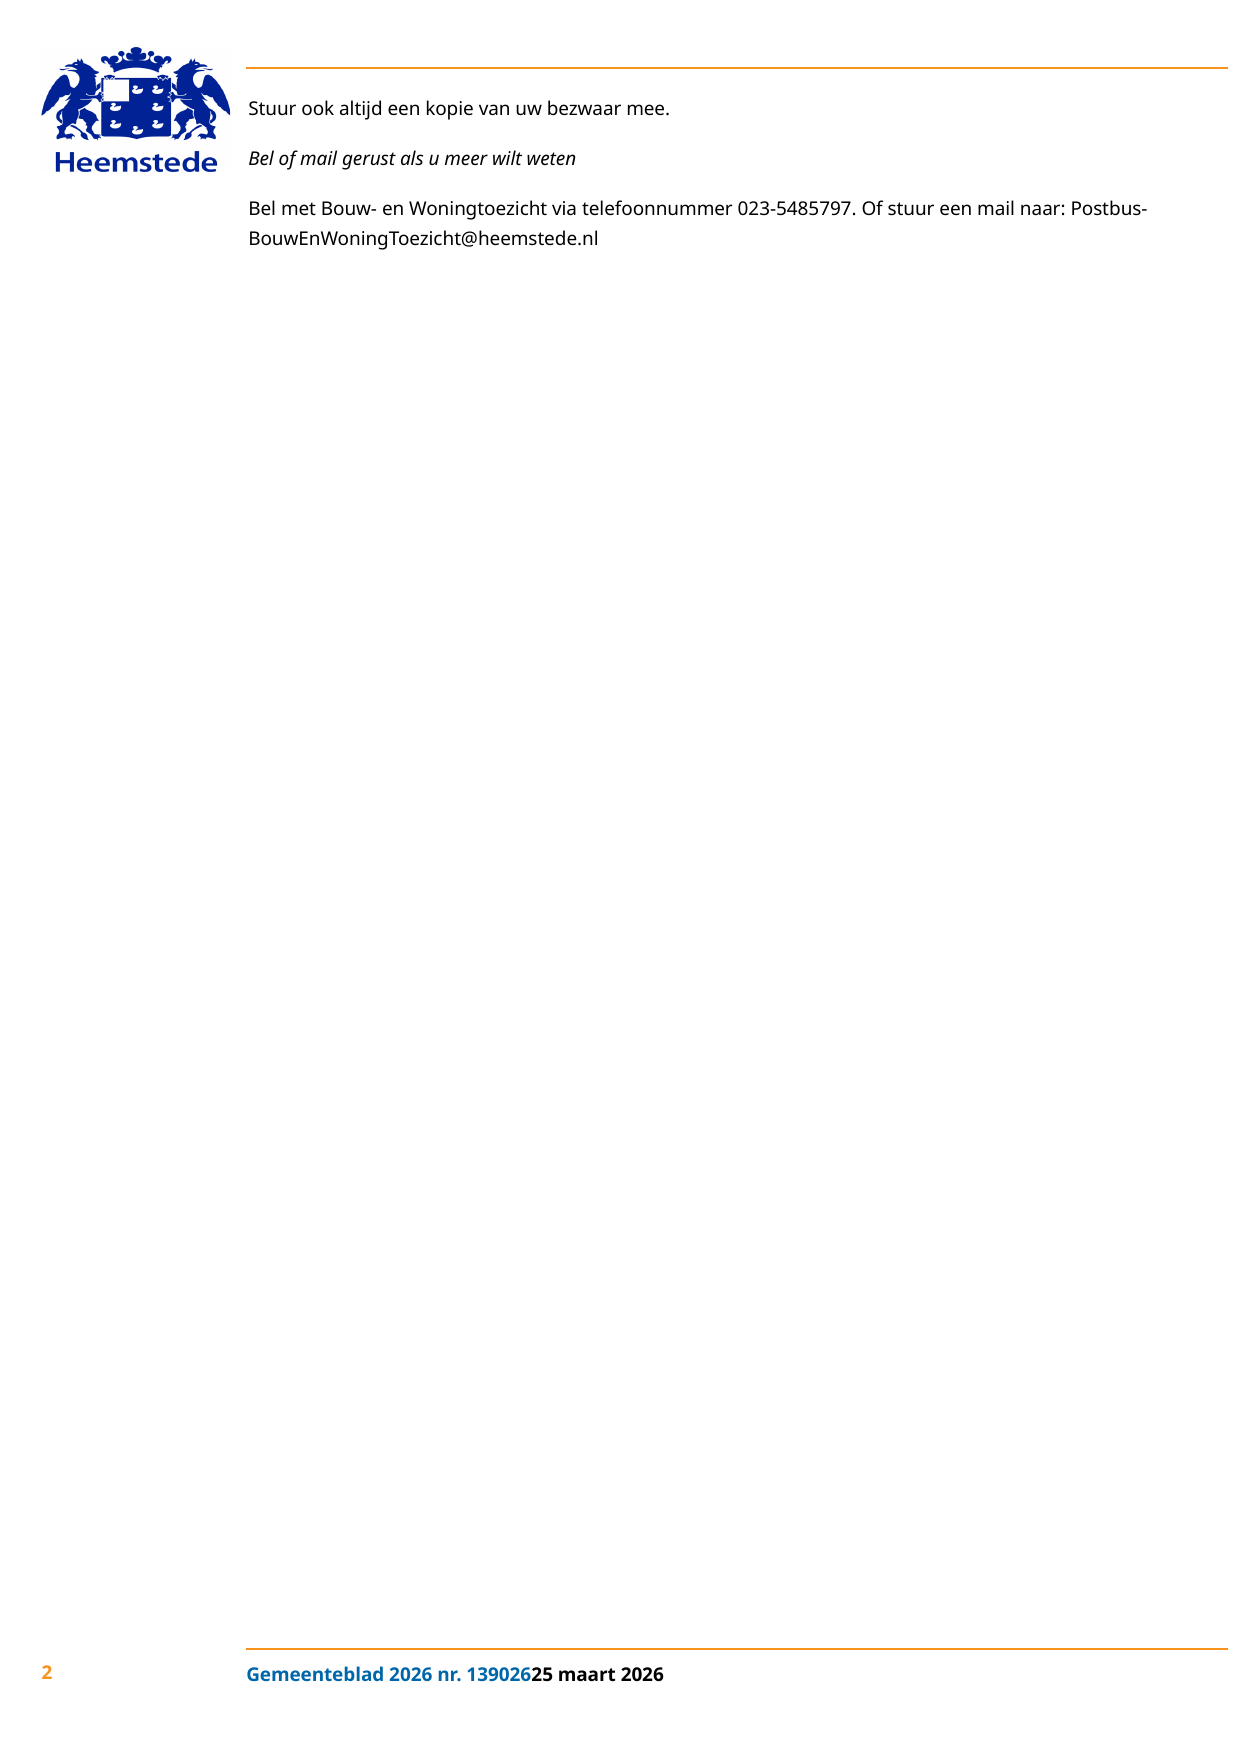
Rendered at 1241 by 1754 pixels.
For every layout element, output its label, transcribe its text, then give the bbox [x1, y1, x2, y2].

picture [41, 47, 231, 172]
text Bel met Bouw- en Woningtoezicht via telefoonnummer 023-5485797. Of stuur een mail naar: Postbus-BouwEnWoningToezicht@heemstede.nl [248, 196, 1152, 251]
text Stuur ook altijd een kopie van uw bezwaar mee. [248, 95, 1152, 121]
text Bel of mail gerust als u meer wilt weten [248, 145, 1152, 171]
